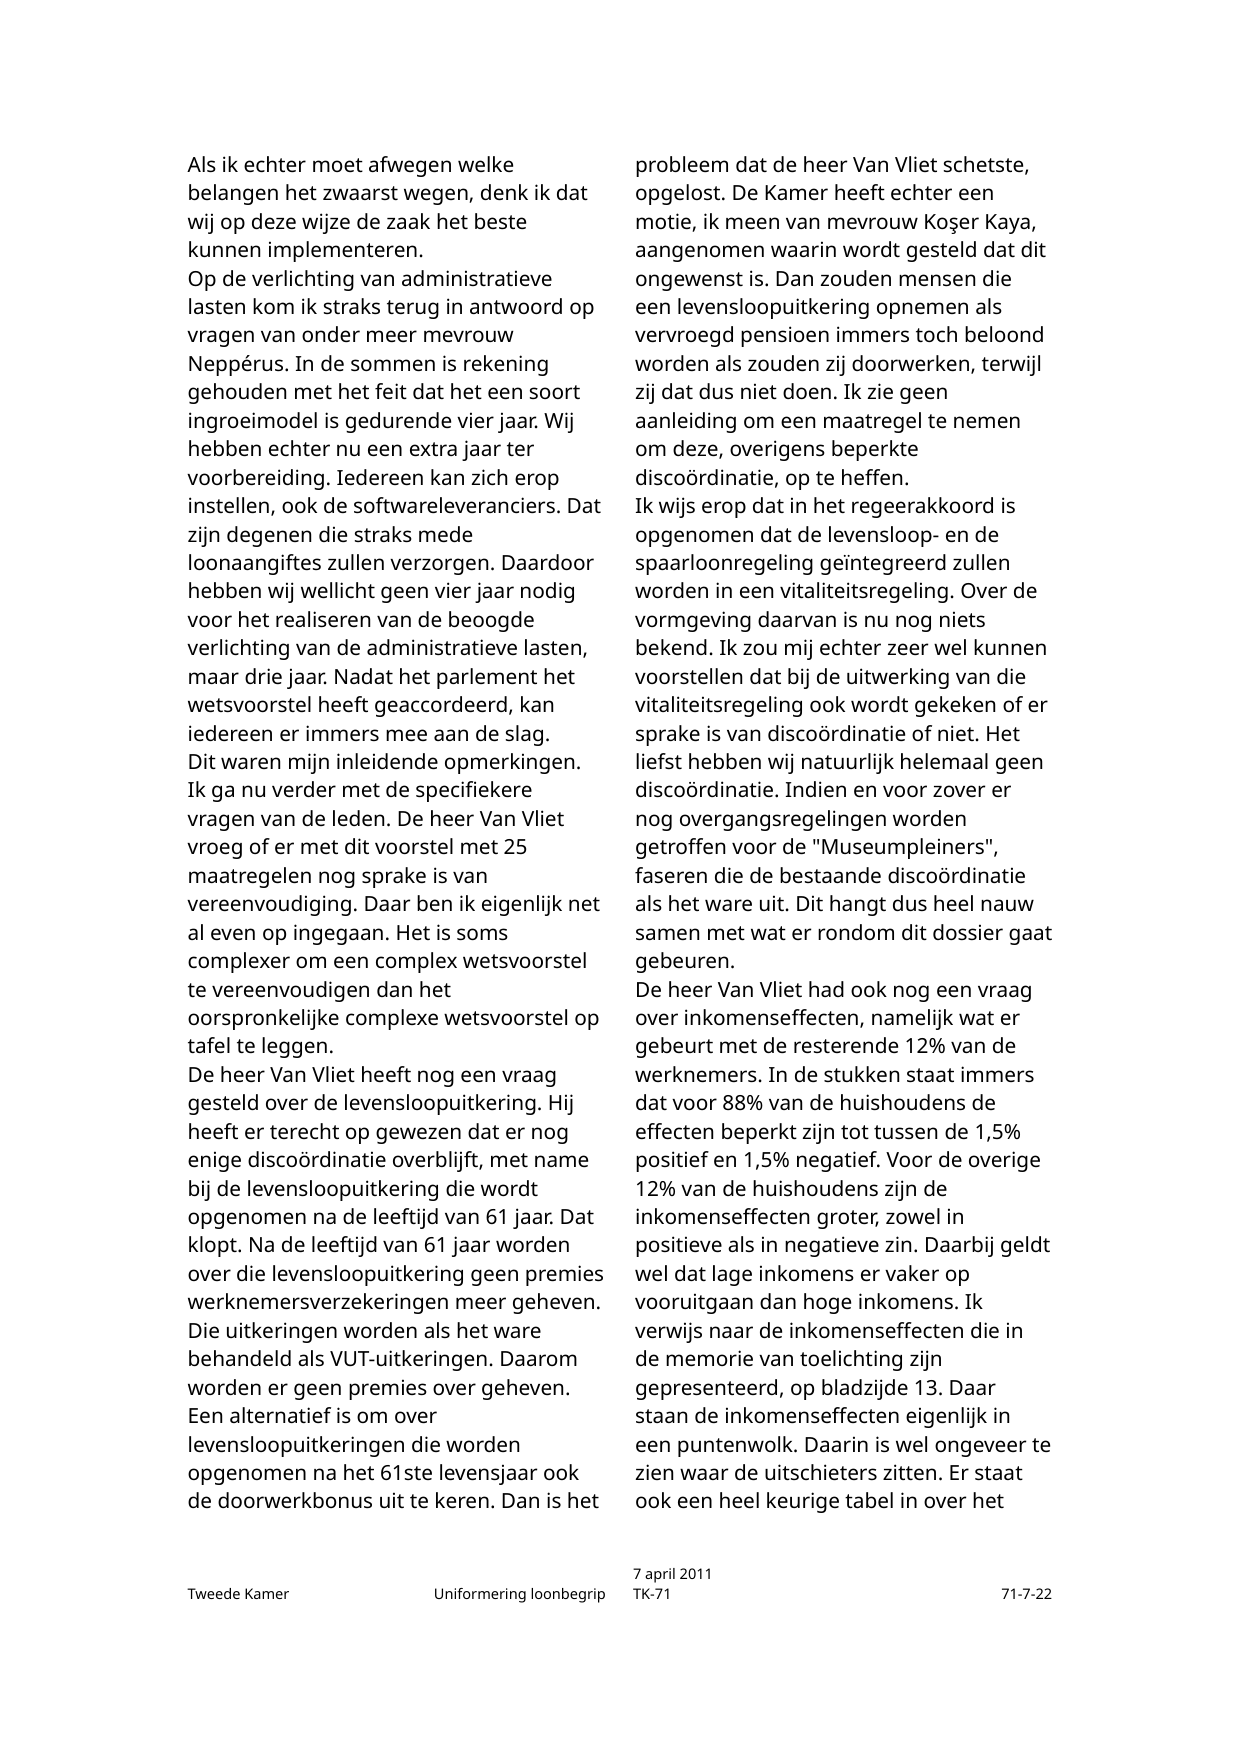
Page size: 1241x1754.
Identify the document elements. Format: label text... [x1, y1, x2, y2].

text Op de verlichting van administratieve lasten kom ik straks terug in antwoord op vragen van onder meer mevrouw Neppérus. In de sommen is rekening gehouden met het feit dat het een soort ingroeimodel is gedurende vier jaar. Wij hebben echter nu een extra jaar ter voorbereiding. Iedereen kan zich erop instellen, ook de softwareleveranciers. Dat zijn degenen die straks mede loonaangiftes zullen verzorgen. Daardoor hebben wij wellicht geen vier jaar nodig voor het realiseren van de beoogde verlichting van de administratieve lasten, maar drie jaar. Nadat het parlement het wetsvoorstel heeft geaccordeerd, kan iedereen er immers mee aan de slag. [187, 264, 605, 747]
text Als ik echter moet afwegen welke belangen het zwaarst wegen, denk ik dat wij op deze wijze de zaak het beste kunnen implementeren. [187, 150, 605, 264]
text Dit waren mijn inleidende opmerkingen. Ik ga nu verder met de specifiekere vragen van de leden. De heer Van Vliet vroeg of er met dit voorstel met 25 maatregelen nog sprake is van vereenvoudiging. Daar ben ik eigenlijk net al even op ingegaan. Het is soms complexer om een complex wetsvoorstel te vereenvoudigen dan het oorspronkelijke complexe wetsvoorstel op tafel te leggen. [187, 747, 605, 1060]
text De heer Van Vliet heeft nog een vraag gesteld over de levensloopuitkering. Hij heeft er terecht op gewezen dat er nog enige discoördinatie overblijft, met name bij de levensloopuitkering die wordt opgenomen na de leeftijd van 61 jaar. Dat klopt. Na de leeftijd van 61 jaar worden over die levensloopuitkering geen premies werknemersverzekeringen meer geheven. Die uitkeringen worden als het ware behandeld als VUT-uitkeringen. Daarom worden er geen premies over geheven. Een alternatief is om over levensloopuitkeringen die worden opgenomen na het 61ste levensjaar ook de doorwerkbonus uit te keren. Dan is het [187, 1060, 605, 1515]
text De heer Van Vliet had ook nog een vraag over inkomenseffecten, namelijk wat er gebeurt met de resterende 12% van de werknemers. In de stukken staat immers dat voor 88% van de huishoudens de effecten beperkt zijn tot tussen de 1,5% positief en 1,5% negatief. Voor de overige 12% van de huishoudens zijn de inkomenseffecten groter, zowel in positieve als in negatieve zin. Daarbij geldt wel dat lage inkomens er vaker op vooruitgaan dan hoge inkomens. Ik verwijs naar de inkomenseffecten die in de memorie van toelichting zijn gepresenteerd, op bladzijde 13. Daar staan de inkomenseffecten eigenlijk in een puntenwolk. Daarin is wel ongeveer te zien waar de uitschieters zitten. Er staat ook een heel keurige tabel in over het [635, 975, 1053, 1515]
text Ik wijs erop dat in het regeerakkoord is opgenomen dat de levensloop- en de spaarloonregeling geïntegreerd zullen worden in een vitaliteitsregeling. Over de vormgeving daarvan is nu nog niets bekend. Ik zou mij echter zeer wel kunnen voorstellen dat bij de uitwerking van die vitaliteitsregeling ook wordt gekeken of er sprake is van discoördinatie of niet. Het liefst hebben wij natuurlijk helemaal geen discoördinatie. Indien en voor zover er nog overgangsregelingen worden getroffen voor de "Museumpleiners", faseren die de bestaande discoördinatie als het ware uit. Dit hangt dus heel nauw samen met wat er rondom dit dossier gaat gebeuren. [635, 491, 1053, 975]
text probleem dat de heer Van Vliet schetste, opgelost. De Kamer heeft echter een motie, ik meen van mevrouw Koşer Kaya, aangenomen waarin wordt gesteld dat dit ongewenst is. Dan zouden mensen die een levensloopuitkering opnemen als vervroegd pensioen immers toch beloond worden als zouden zij doorwerken, terwijl zij dat dus niet doen. Ik zie geen aanleiding om een maatregel te nemen om deze, overigens beperkte discoördinatie, op te heffen. [635, 150, 1053, 491]
